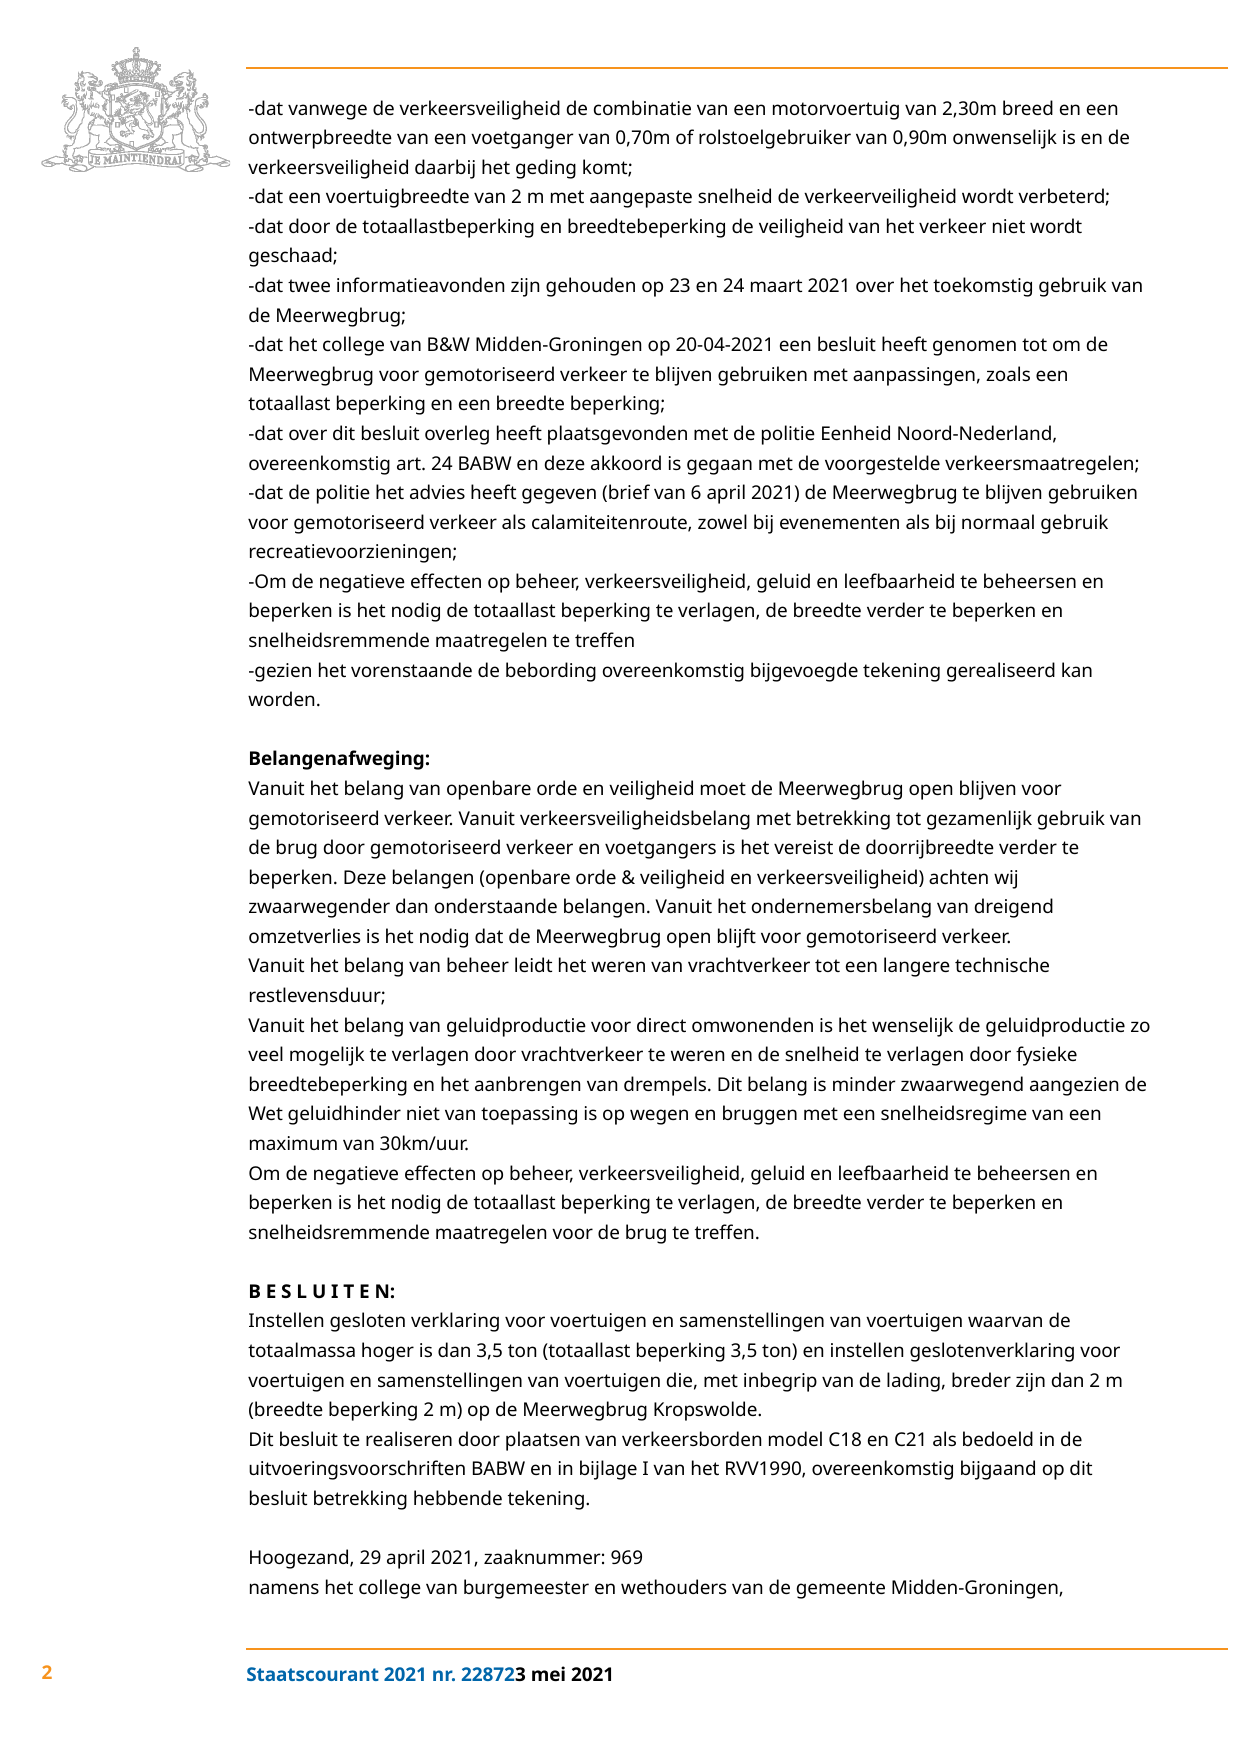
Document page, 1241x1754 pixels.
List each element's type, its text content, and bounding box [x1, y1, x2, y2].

text -dat twee informatieavonden zijn gehouden op 23 en 24 maart 2021 over het toekomstig gebruik van de Meerwegbrug; [248, 272, 1152, 328]
text Hoogezand, 29 april 2021, zaaknummer: 969 [248, 1544, 1152, 1570]
text Vanuit het belang van geluidproductie voor direct omwonenden is het wenselijk de geluidproductie zo veel mogelijk te verlagen door vrachtverkeer te weren en de snelheid te verlagen door fysieke breedtebeperking en het aanbrengen van drempels. Dit belang is minder zwaarwegend aangezien de Wet geluidhinder niet van toepassing is op wegen en bruggen met een snelheidsregime van een maximum van 30km/uur. [248, 1012, 1152, 1156]
text -dat een voertuigbreedte van 2 m met aangepaste snelheid de verkeerveiligheid wordt verbeterd; [248, 183, 1152, 209]
text -dat over dit besluit overleg heeft plaatsgevonden met de politie Eenheid Noord-Nederland, overeenkomstig art. 24 BABW en deze akkoord is gegaan met de voorgestelde verkeersmaatregelen; [248, 420, 1152, 476]
text Om de negatieve effecten op beheer, verkeersveiligheid, geluid en leefbaarheid te beheersen en beperken is het nodig de totaallast beperking te verlagen, de breedte verder te beperken en snelheidsremmende maatregelen voor de brug te treffen. [248, 1160, 1152, 1245]
text -dat de politie het advies heeft gegeven (brief van 6 april 2021) de Meerwegbrug te blijven gebruiken voor gemotoriseerd verkeer als calamiteitenroute, zowel bij evenementen als bij normaal gebruik recreatievoorzieningen; [248, 479, 1152, 564]
text B E S L U I T E N: [248, 1278, 1152, 1304]
text -gezien het vorenstaande de bebording overeenkomstig bijgevoegde tekening gerealiseerd kan worden. [248, 657, 1152, 712]
text Vanuit het belang van openbare orde en veiligheid moet de Meerwegbrug open blijven voor gemotoriseerd verkeer. Vanuit verkeersveiligheidsbelang met betrekking tot gezamenlijk gebruik van de brug door gemotoriseerd verkeer en voetgangers is het vereist de doorrijbreedte verder te beperken. Deze belangen (openbare orde & veiligheid en verkeersveiligheid) achten wij zwaarwegender dan onderstaande belangen. Vanuit het ondernemersbelang van dreigend omzetverlies is het nodig dat de Meerwegbrug open blijft voor gemotoriseerd verkeer. [248, 775, 1152, 949]
text -Om de negatieve effecten op beheer, verkeersveiligheid, geluid en leefbaarheid te beheersen en beperken is het nodig de totaallast beperking te verlagen, de breedte verder te beperken en snelheidsremmende maatregelen te treffen [248, 568, 1152, 653]
text -dat vanwege de verkeersveiligheid de combinatie van een motorvoertuig van 2,30m breed en een ontwerpbreedte van een voetganger van 0,70m of rolstoelgebruiker van 0,90m onwenselijk is en de verkeersveiligheid daarbij het geding komt; [248, 95, 1152, 180]
text Dit besluit te realiseren door plaatsen van verkeersborden model C18 en C21 als bedoeld in de uitvoeringsvoorschriften BABW en in bijlage I van het RVV1990, overeenkomstig bijgaand op dit besluit betrekking hebbende tekening. [248, 1426, 1152, 1511]
text namens het college van burgemeester en wethouders van de gemeente Midden-Groningen, [248, 1574, 1152, 1600]
text Instellen gesloten verklaring voor voertuigen en samenstellingen van voertuigen waarvan de totaalmassa hoger is dan 3,5 ton (totaallast beperking 3,5 ton) en instellen geslotenverklaring voor voertuigen en samenstellingen van voertuigen die, met inbegrip van de lading, breder zijn dan 2 m (breedte beperking 2 m) op de Meerwegbrug Kropswolde. [248, 1308, 1152, 1422]
text Vanuit het belang van beheer leidt het weren van vrachtverkeer tot een langere technische restlevensduur; [248, 953, 1152, 1008]
text -dat het college van B&W Midden-Groningen op 20-04-2021 een besluit heeft genomen tot om de Meerwegbrug voor gemotoriseerd verkeer te blijven gebruiken met aanpassingen, zoals een totaallast beperking en een breedte beperking; [248, 331, 1152, 416]
text Belangenafweging: [248, 746, 1152, 771]
text -dat door de totaallastbeperking en breedtebeperking de veiligheid van het verkeer niet wordt geschaad; [248, 213, 1152, 268]
picture [41, 47, 231, 172]
